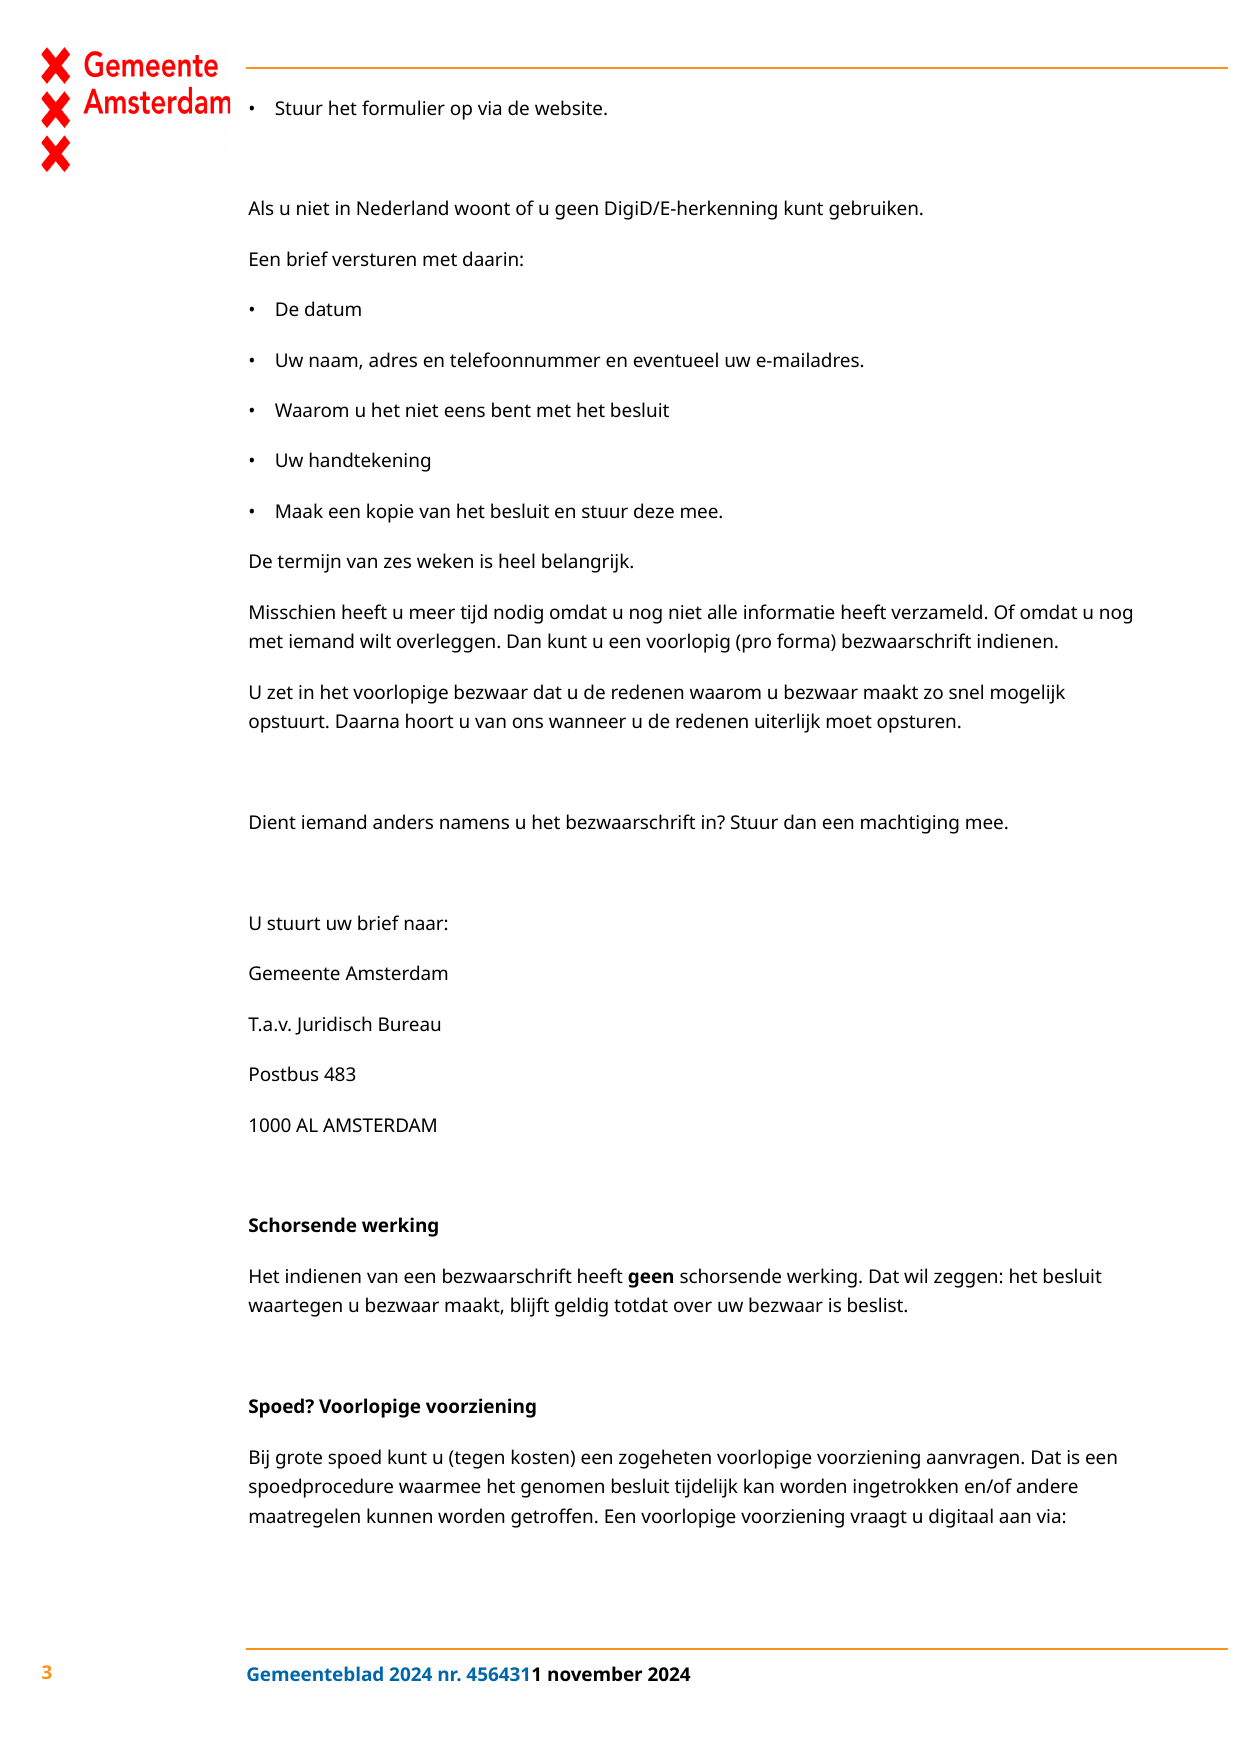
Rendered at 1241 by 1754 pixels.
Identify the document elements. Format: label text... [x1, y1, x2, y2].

text Bij grote spoed kunt u (tegen kosten) een zogeheten voorlopige voorziening aanvragen. Dat is een spoedprocedure waarmee het genomen besluit tijdelijk kan worden ingetrokken en/of andere maatregelen kunnen worden getroffen. Een voorlopige voorziening vraagt u digitaal aan via: [248, 1444, 1152, 1529]
picture [41, 47, 231, 172]
text Gemeente Amsterdam [248, 961, 1152, 986]
text • Uw handtekening [248, 448, 1152, 473]
text • Uw naam, adres en telefoonnummer en eventueel uw e-mailadres. [248, 347, 1152, 373]
text U stuurt uw brief naar: [248, 910, 1152, 936]
text • Maak een kopie van het besluit en stuur deze mee. [248, 498, 1152, 524]
text De termijn van zes weken is heel belangrijk. [248, 548, 1152, 574]
text Schorsende werking [248, 1213, 1152, 1238]
text • De datum [248, 296, 1152, 322]
text Als u niet in Nederland woont of u geen DigiD/E-herkenning kunt gebruiken. [248, 196, 1152, 221]
text • Stuur het formulier op via de website. [248, 95, 1152, 121]
text 1000 AL AMSTERDAM [248, 1112, 1152, 1138]
text Misschien heeft u meer tijd nodig omdat u nog niet alle informatie heeft verzameld. Of omdat u nog met iemand wilt overleggen. Dan kunt u een voorlopig (pro forma) bezwaarschrift indienen. [248, 599, 1152, 654]
text Dient iemand anders namens u het bezwaarschrift in? Stuur dan een machtiging mee. [248, 809, 1152, 835]
text Een brief versturen met daarin: [248, 246, 1152, 272]
text Het indienen van een bezwaarschrift heeft geen schorsende werking. Dat wil zeggen: het besluit waartegen u bezwaar maakt, blijft geldig totdat over uw bezwaar is beslist. [248, 1263, 1152, 1318]
text Postbus 483 [248, 1061, 1152, 1087]
text T.a.v. Juridisch Bureau [248, 1011, 1152, 1037]
text Spoed? Voorlopige voorziening [248, 1393, 1152, 1419]
text • Waarom u het niet eens bent met het besluit [248, 397, 1152, 423]
text U zet in het voorlopige bezwaar dat u de redenen waarom u bezwaar maakt zo snel mogelijk opstuurt. Daarna hoort u van ons wanneer u de redenen uiterlijk moet opsturen. [248, 679, 1152, 734]
